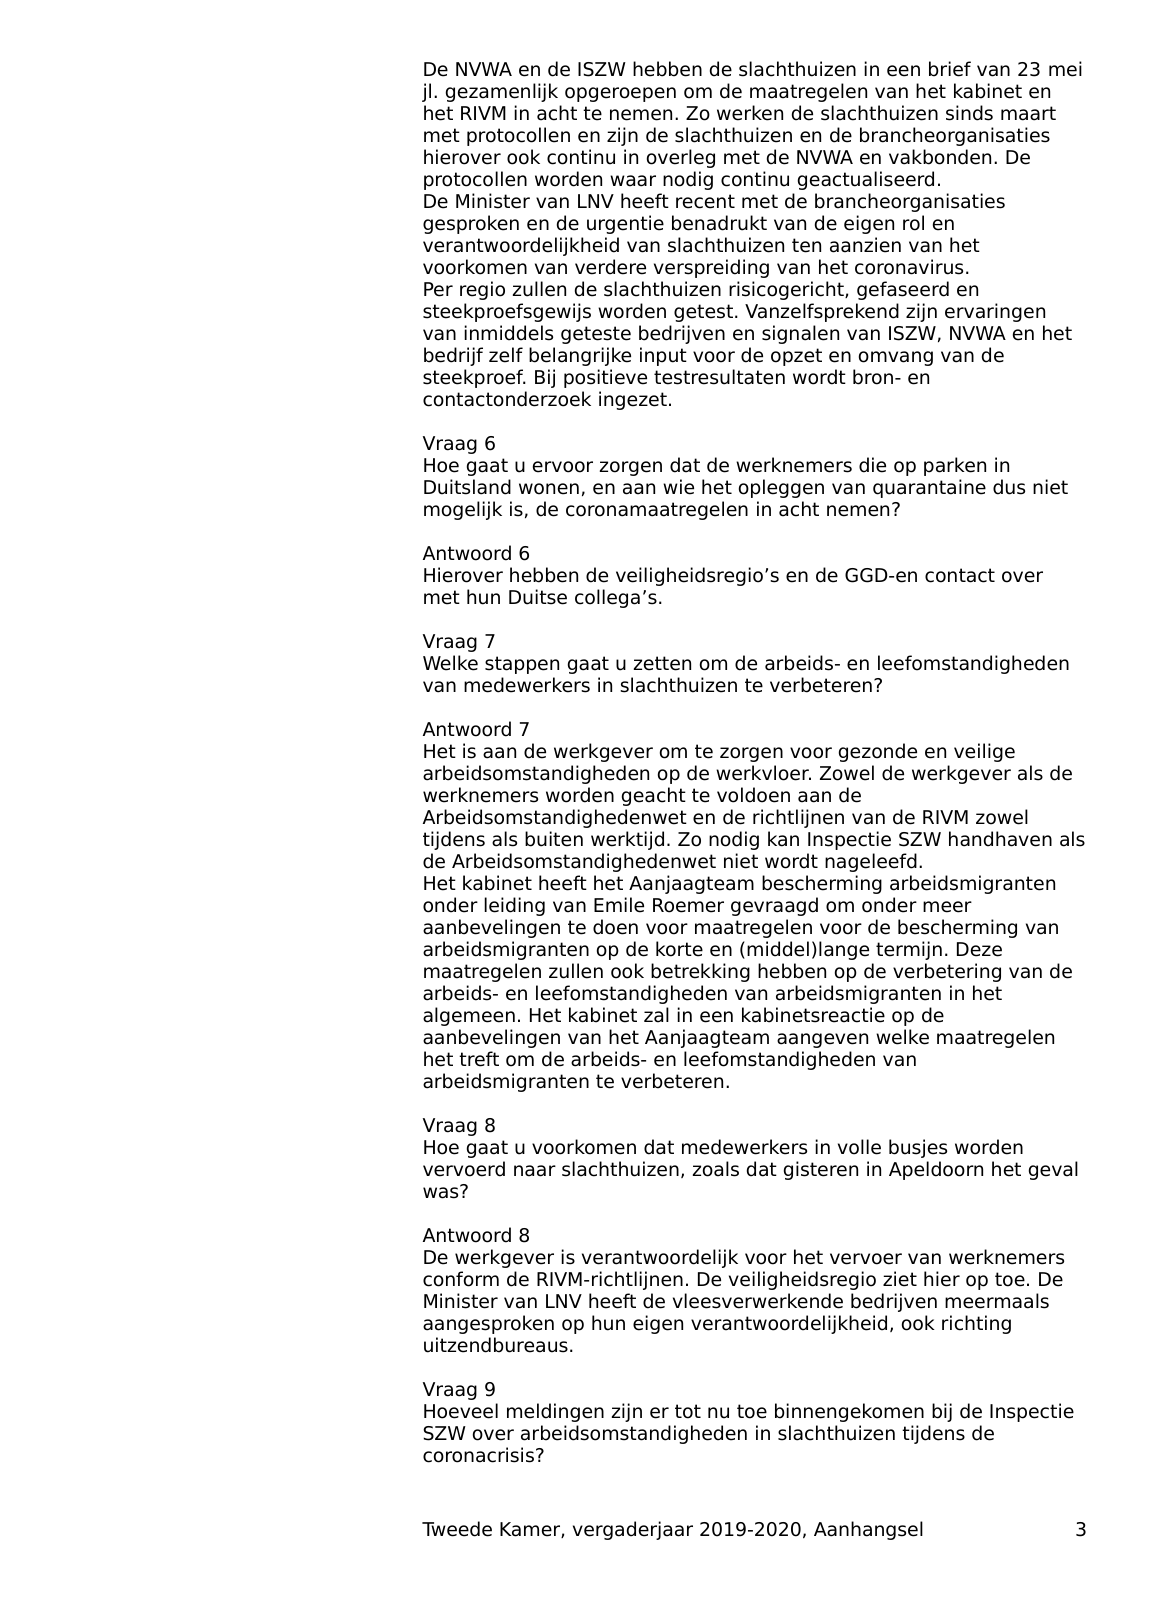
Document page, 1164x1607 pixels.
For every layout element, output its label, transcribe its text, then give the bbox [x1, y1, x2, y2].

text Welke stappen gaat u zetten om de arbeids- en leefomstandigheden van medewerkers in slachthuizen te verbeteren? [422, 653, 1087, 697]
text Hoeveel meldingen zijn er tot nu toe binnengekomen bij de Inspectie SZW over arbeidsomstandigheden in slachthuizen tijdens de coronacrisis? [422, 1401, 1087, 1467]
text Hoe gaat u ervoor zorgen dat de werknemers die op parken in Duitsland wonen, en aan wie het opleggen van quarantaine dus niet mogelijk is, de coronamaatregelen in acht nemen? [422, 455, 1087, 521]
text Vraag 6 [422, 433, 1087, 455]
text De NVWA en de ISZW hebben de slachthuizen in een brief van 23 mei jl. gezamenlijk opgeroepen om de maatregelen van het kabinet en het RIVM in acht te nemen. Zo werken de slachthuizen sinds maart met protocollen en zijn de slachthuizen en de brancheorganisaties hierover ook continu in overleg met de NVWA en vakbonden. De protocollen worden waar nodig continu geactualiseerd. [422, 59, 1087, 191]
text Het kabinet heeft het Aanjaagteam bescherming arbeidsmigranten onder leiding van Emile Roemer gevraagd om onder meer aanbevelingen te doen voor maatregelen voor de bescherming van arbeidsmigranten op de korte en (middel)lange termijn. Deze maatregelen zullen ook betrekking hebben op de verbetering van de arbeids- en leefomstandigheden van arbeidsmigranten in het algemeen. Het kabinet zal in een kabinetsreactie op de aanbevelingen van het Aanjaagteam aangeven welke maatregelen het treft om de arbeids- en leefomstandigheden van arbeidsmigranten te verbeteren. [422, 873, 1087, 1093]
text Hierover hebben de veiligheidsregio’s en de GGD-en contact over met hun Duitse collega’s. [422, 565, 1087, 609]
text Per regio zullen de slachthuizen risicogericht, gefaseerd en steekproefsgewijs worden getest. Vanzelfsprekend zijn ervaringen van inmiddels geteste bedrijven en signalen van ISZW, NVWA en het bedrijf zelf belangrijke input voor de opzet en omvang van de steekproef. Bij positieve testresultaten wordt bron- en contactonderzoek ingezet. [422, 279, 1087, 411]
text Vraag 9 [422, 1379, 1087, 1401]
text Het is aan de werkgever om te zorgen voor gezonde en veilige arbeidsomstandigheden op de werkvloer. Zowel de werkgever als de werknemers worden geacht te voldoen aan de Arbeidsomstandighedenwet en de richtlijnen van de RIVM zowel tijdens als buiten werktijd. Zo nodig kan Inspectie SZW handhaven als de Arbeidsomstandighedenwet niet wordt nageleefd. [422, 741, 1087, 873]
text Hoe gaat u voorkomen dat medewerkers in volle busjes worden vervoerd naar slachthuizen, zoals dat gisteren in Apeldoorn het geval was? [422, 1137, 1087, 1203]
text Vraag 8 [422, 1115, 1087, 1137]
text Antwoord 6 [422, 543, 1087, 565]
text Antwoord 7 [422, 719, 1087, 741]
text De Minister van LNV heeft recent met de brancheorganisaties gesproken en de urgentie benadrukt van de eigen rol en verantwoordelijkheid van slachthuizen ten aanzien van het voorkomen van verdere verspreiding van het coronavirus. [422, 191, 1087, 279]
text Antwoord 8 [422, 1225, 1087, 1247]
text De werkgever is verantwoordelijk voor het vervoer van werknemers conform de RIVM-richtlijnen. De veiligheidsregio ziet hier op toe. De Minister van LNV heeft de vleesverwerkende bedrijven meermaals aangesproken op hun eigen verantwoordelijkheid, ook richting uitzendbureaus. [422, 1247, 1087, 1357]
text Vraag 7 [422, 631, 1087, 653]
